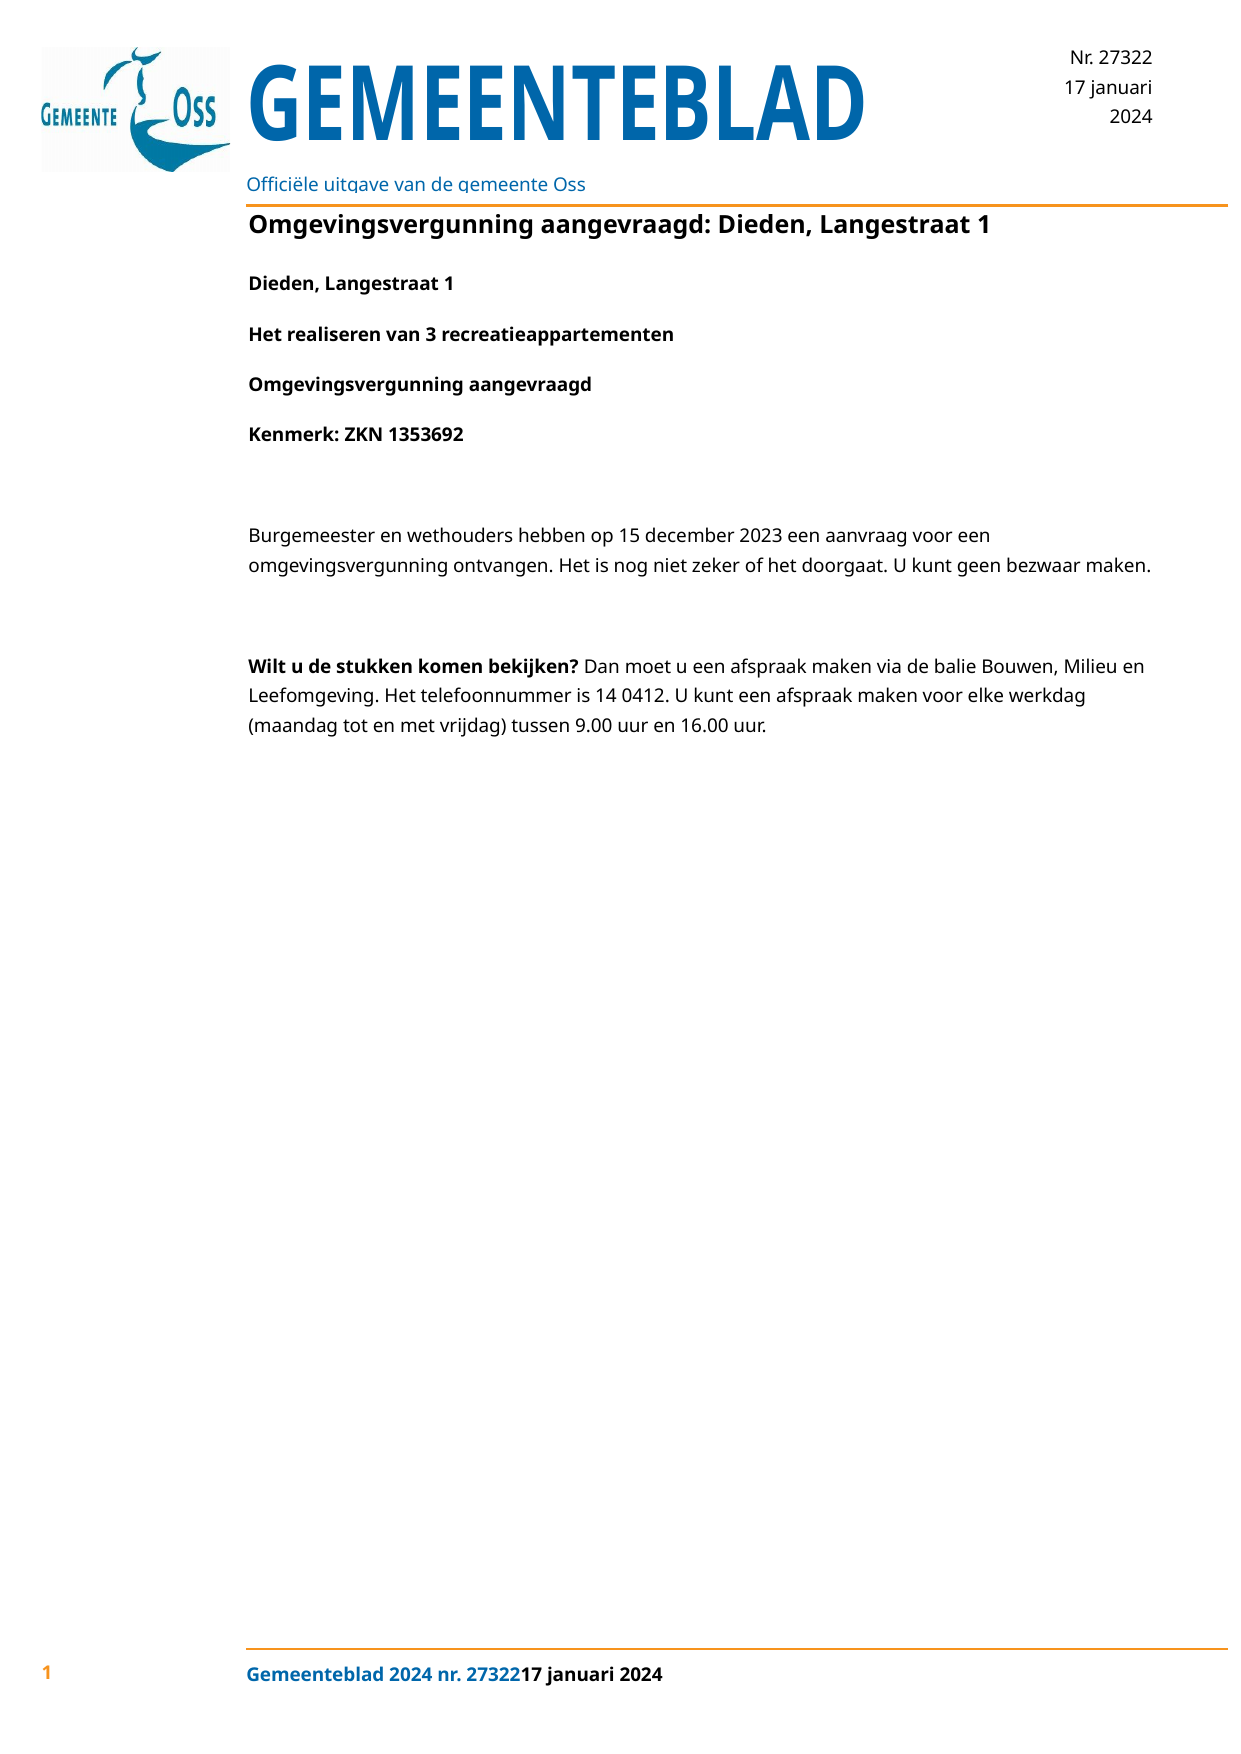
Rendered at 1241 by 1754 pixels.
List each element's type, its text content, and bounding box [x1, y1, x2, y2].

text Burgemeester en wethouders hebben op 15 december 2023 een aanvraag voor een omgevingsvergunning ontvangen. Het is nog niet zeker of het doorgaat. U kunt geen bezwaar maken. [248, 522, 1152, 578]
text Dieden, Langestraat 1 [248, 270, 1152, 296]
text Het realiseren van 3 recreatieappartementen [248, 321, 1152, 346]
picture [41, 47, 231, 172]
text Omgevingsvergunning aangevraagd [248, 371, 1152, 397]
text Omgevingsvergunning aangevraagd: Dieden, Langestraat 1 [248, 207, 1152, 241]
text Kenmerk: ZKN 1353692 [248, 422, 1152, 447]
text Wilt u de stukken komen bekijken? Dan moet u een afspraak maken via de balie Bouwen, Milieu en Leefomgeving. Het telefoonnummer is 14 0412. U kunt een afspraak maken voor elke werkdag (maandag tot en met vrijdag) tussen 9.00 uur en 16.00 uur. [248, 653, 1152, 738]
